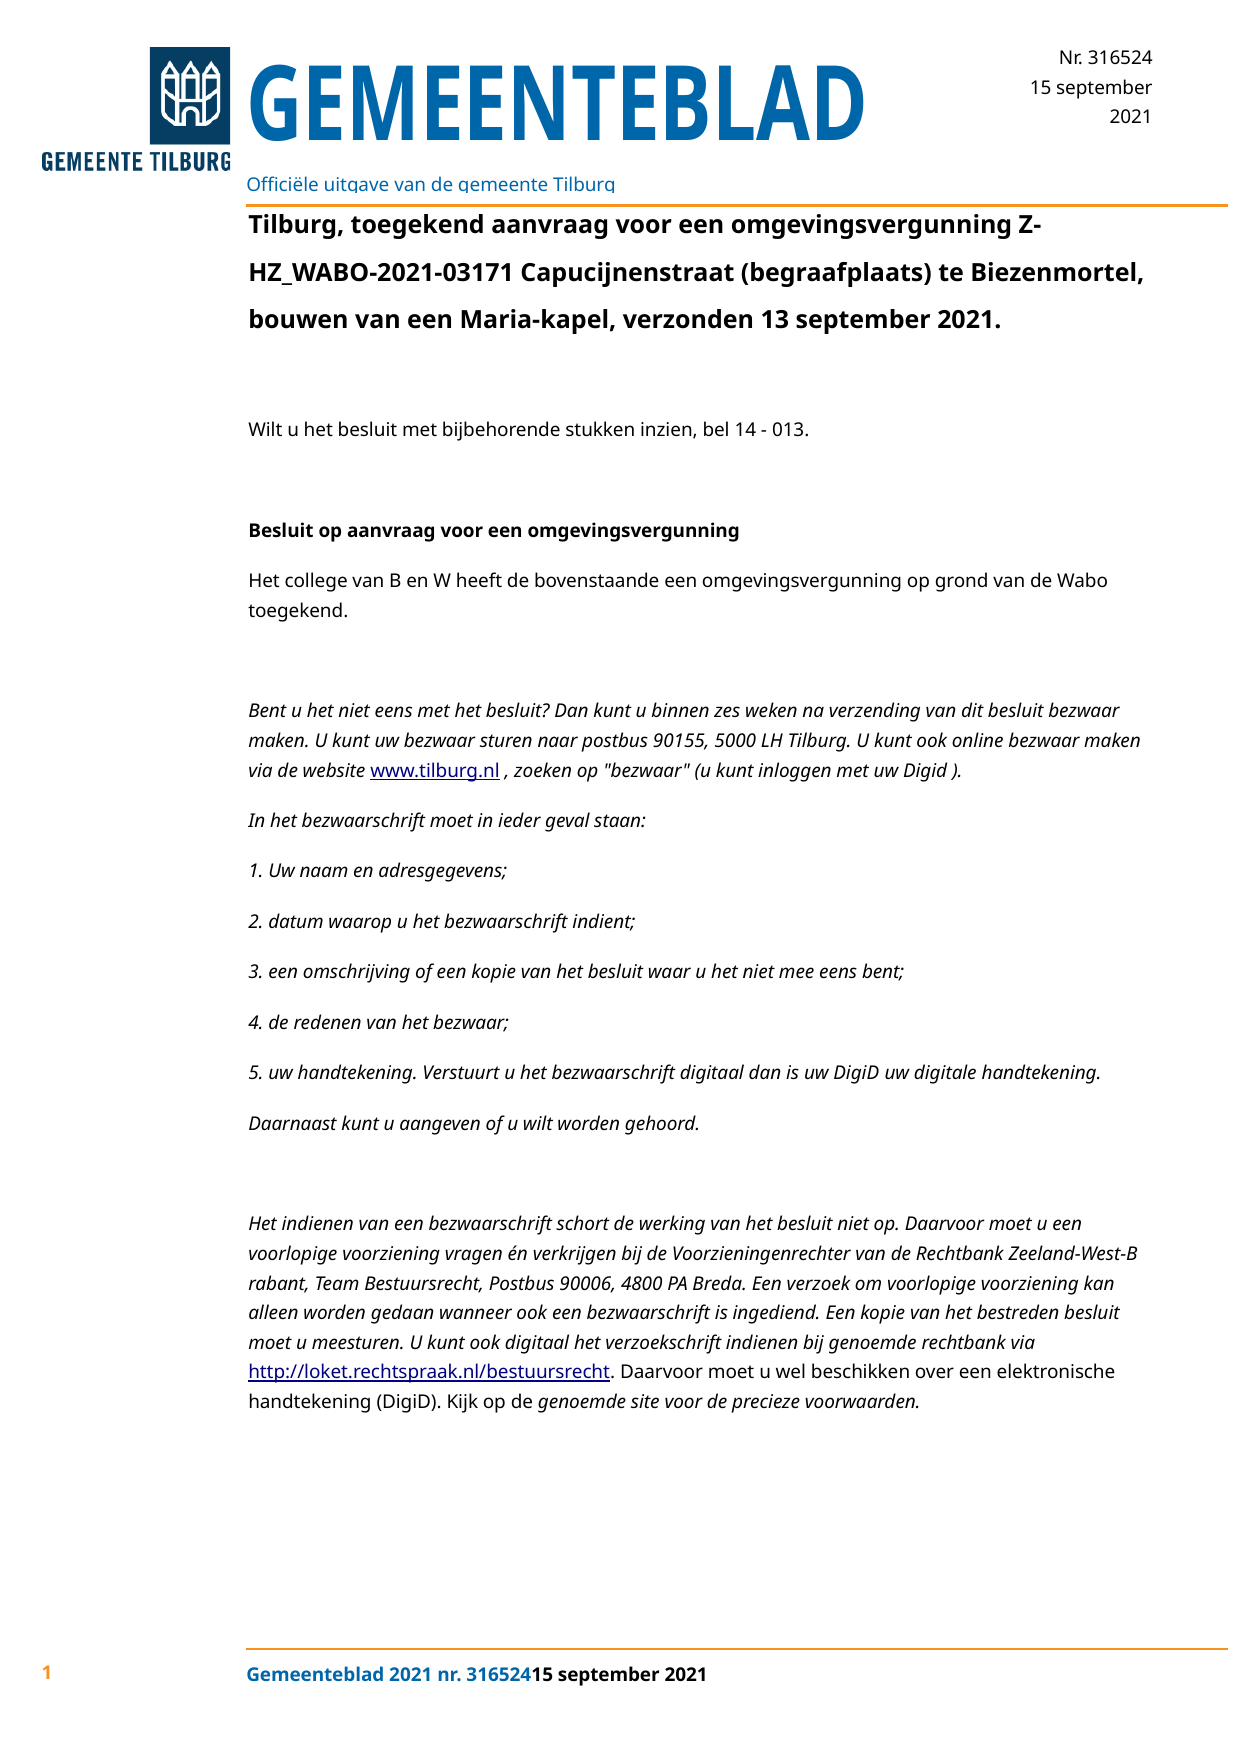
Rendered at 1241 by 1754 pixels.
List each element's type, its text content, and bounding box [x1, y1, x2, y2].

text 5. uw handtekening. Verstuurt u het bezwaarschrift digitaal dan is uw DigiD uw digitale handtekening. [248, 1059, 1152, 1085]
text Wilt u het besluit met bijbehorende stukken inzien, bel 14 - 013. [248, 416, 1152, 442]
text Besluit op aanvraag voor een omgevingsvergunning [248, 517, 1152, 542]
picture [41, 47, 231, 172]
text In het bezwaarschrift moet in ieder geval staan: [248, 807, 1152, 833]
text 3. een omschrijving of een kopie van het besluit waar u het niet mee eens bent; [248, 958, 1152, 984]
text 1. Uw naam en adresgegevens; [248, 858, 1152, 883]
text Het college van B en W heeft de bovenstaande een omgevingsvergunning op grond van de Wabo toegekend. [248, 567, 1152, 622]
text Het indienen van een bezwaarschrift schort de werking van het besluit niet op. Daarvoor moet u een voorlopige voorziening vragen én verkrijgen bij de Voorzieningenrechter van de Rechtbank Zeeland-West-B rabant, Team Bestuursrecht, Postbus 90006, 4800 PA Breda. Een verzoek om voorlopige voorziening kan alleen worden gedaan wanneer ook een bezwaarschrift is ingediend. Een kopie van het bestreden besluit moet u meesturen. U kunt ook digitaal het verzoekschrift indienen bij genoemde rechtbank via http://loket.rechtspraak.nl/bestuursrecht. Daarvoor moet u wel beschikken over een elektronische handtekening (DigiD). Kijk op de genoemde site voor de precieze voorwaarden. [248, 1211, 1152, 1414]
text Tilburg, toegekend aanvraag voor een omgevingsvergunning Z-HZ_WABO-2021-03171 Capucijnenstraat (begraafplaats) te Biezenmortel, bouwen van een Maria-kapel, verzonden 13 september 2021. [248, 207, 1152, 336]
text 2. datum waarop u het bezwaarschrift indient; [248, 908, 1152, 934]
text 4. de redenen van het bezwaar; [248, 1009, 1152, 1034]
text Bent u het niet eens met het besluit? Dan kunt u binnen zes weken na verzending van dit besluit bezwaar maken. U kunt uw bezwaar sturen naar postbus 90155, 5000 LH Tilburg. U kunt ook online bezwaar maken via de website www.tilburg.nl , zoeken op "bezwaar" (u kunt inloggen met uw Digid ). [248, 698, 1152, 782]
text Daarnaast kunt u aangeven of u wilt worden gehoord. [248, 1110, 1152, 1135]
